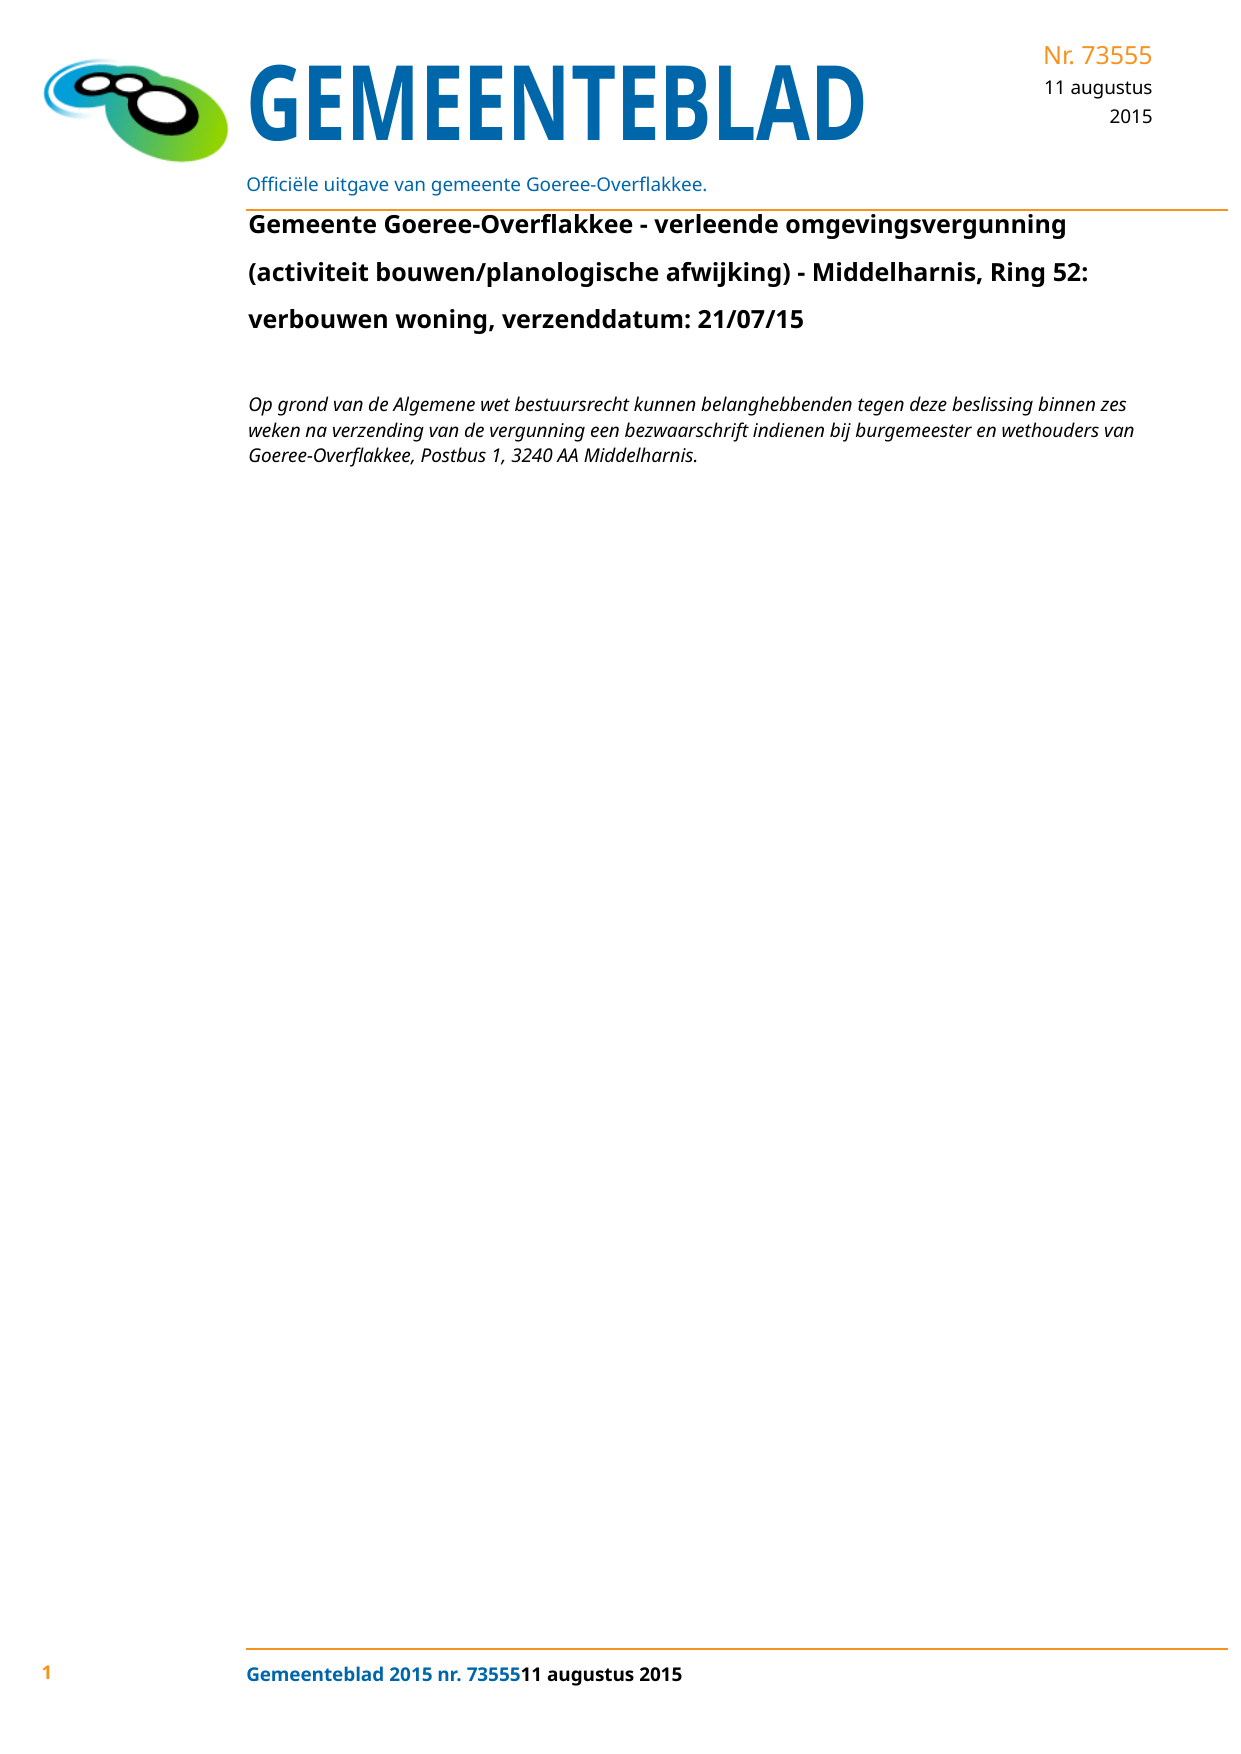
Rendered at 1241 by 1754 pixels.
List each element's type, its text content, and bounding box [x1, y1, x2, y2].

text Op grond van de Algemene wet bestuursrecht kunnen belanghebbenden tegen deze beslissing binnen zes weken na verzending van de vergunning een bezwaarschrift indienen bij burgemeester en wethouders van Goeree-Overflakkee, Postbus 1, 3240 AA Middelharnis. [248, 391, 1152, 468]
picture [41, 47, 231, 172]
text Gemeente Goeree-Overflakkee - verleende omgevingsvergunning (activiteit bouwen/planologische afwijking) - Middelharnis, Ring 52: verbouwen woning, verzenddatum: 21/07/15 [248, 211, 1152, 336]
